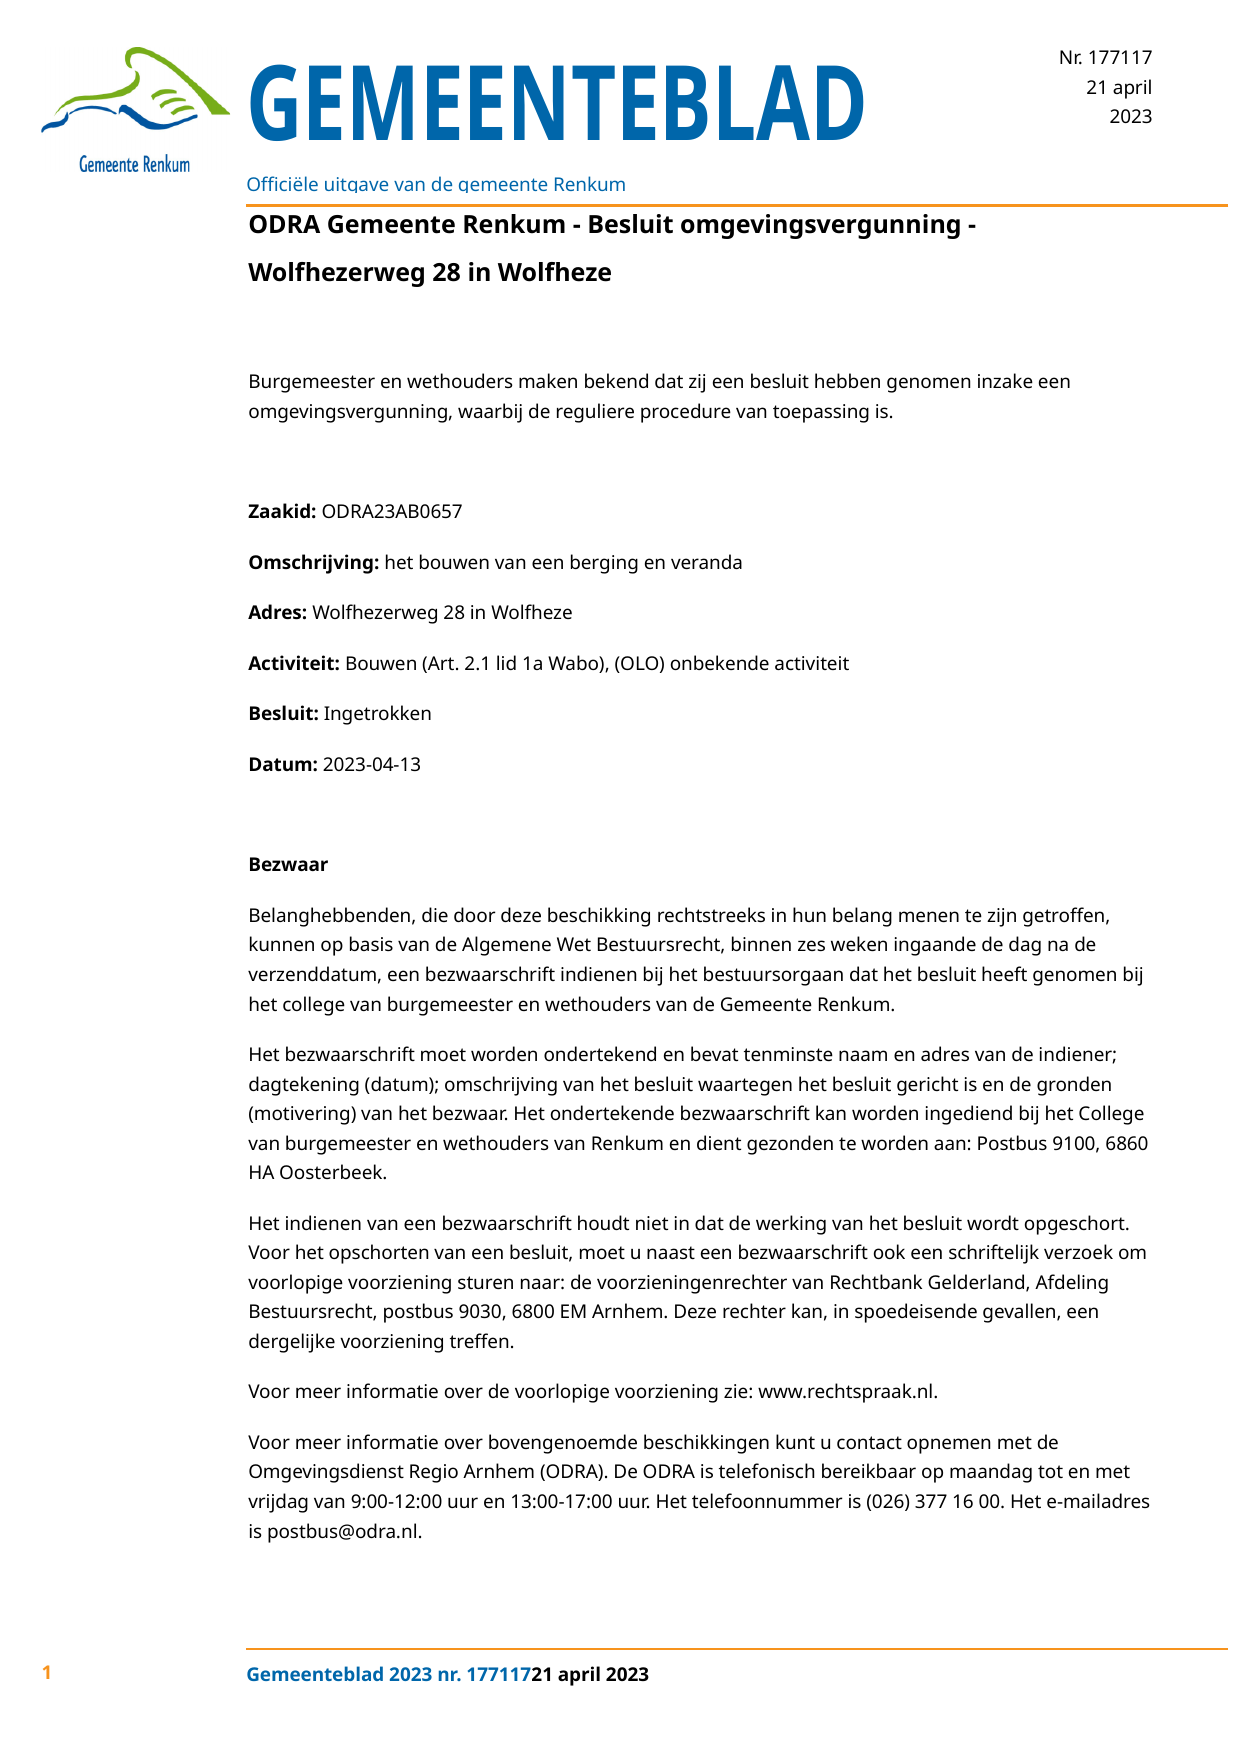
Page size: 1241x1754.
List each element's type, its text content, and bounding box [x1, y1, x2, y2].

text Het indienen van een bezwaarschrift houdt niet in dat de werking van het besluit wordt opgeschort. Voor het opschorten van een besluit, moet u naast een bezwaarschrift ook een schriftelijk verzoek om voorlopige voorziening sturen naar: de voorzieningenrechter van Rechtbank Gelderland, Afdeling Bestuursrecht, postbus 9030, 6800 EM Arnhem. Deze rechter kan, in spoedeisende gevallen, een dergelijke voorziening treffen. [248, 1210, 1152, 1354]
text Adres: Wolfhezerweg 28 in Wolfheze [248, 599, 1152, 625]
text Zaakid: ODRA23AB0657 [248, 499, 1152, 524]
text Het bezwaarschrift moet worden ondertekend en bevat tenminste naam en adres van de indiener; dagtekening (datum); omschrijving van het besluit waartegen het besluit gericht is en de gronden (motivering) van het bezwaar. Het ondertekende bezwaarschrift kan worden ingediend bij het College van burgemeester en wethouders van Renkum en dient gezonden te worden aan: Postbus 9100, 6860 HA Oosterbeek. [248, 1041, 1152, 1185]
text Activiteit: Bouwen (Art. 2.1 lid 1a Wabo), (OLO) onbekende activiteit [248, 650, 1152, 676]
text Omschrijving: het bouwen van een berging en veranda [248, 549, 1152, 575]
text Besluit: Ingetrokken [248, 700, 1152, 726]
text Bezwaar [248, 852, 1152, 877]
picture [41, 47, 231, 172]
text Voor meer informatie over de voorlopige voorziening zie: www.rechtspraak.nl. [248, 1379, 1152, 1404]
text Burgemeester en wethouders maken bekend dat zij een besluit hebben genomen inzake een omgevingsvergunning, waarbij de reguliere procedure van toepassing is. [248, 368, 1152, 424]
text Datum: 2023-04-13 [248, 751, 1152, 777]
text Belanghebbenden, die door deze beschikking rechtstreeks in hun belang menen te zijn getroffen, kunnen op basis van de Algemene Wet Bestuursrecht, binnen zes weken ingaande de dag na de verzenddatum, een bezwaarschrift indienen bij het bestuursorgaan dat het besluit heeft genomen bij het college van burgemeester en wethouders van de Gemeente Renkum. [248, 902, 1152, 1017]
text Voor meer informatie over bovengenoemde beschikkingen kunt u contact opnemen met de Omgevingsdienst Regio Arnhem (ODRA). De ODRA is telefonisch bereikbaar op maandag tot en met vrijdag van 9:00-12:00 uur en 13:00-17:00 uur. Het telefoonnummer is (026) 377 16 00. Het e-mailadres is postbus@odra.nl. [248, 1429, 1152, 1544]
text ODRA Gemeente Renkum - Besluit omgevingsvergunning - Wolfhezerweg 28 in Wolfheze [248, 207, 1152, 288]
